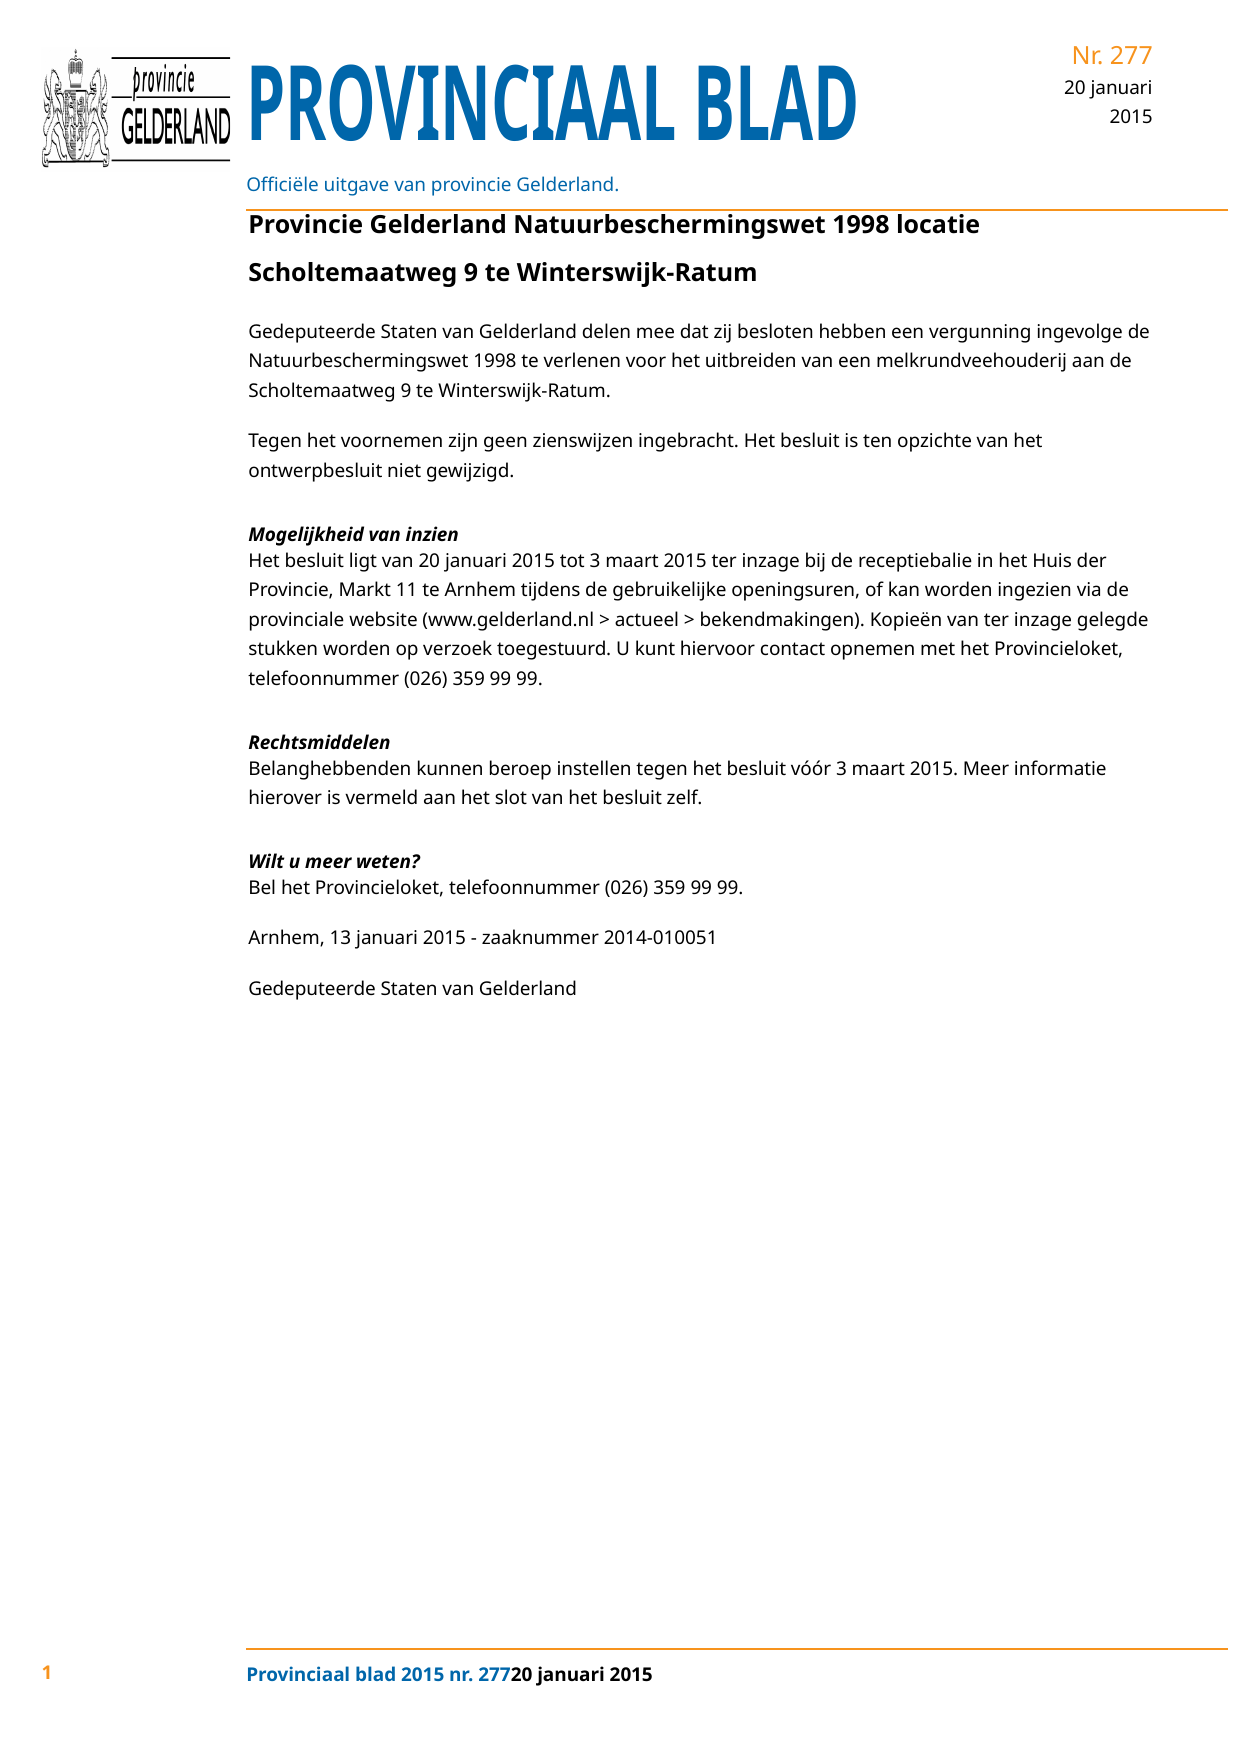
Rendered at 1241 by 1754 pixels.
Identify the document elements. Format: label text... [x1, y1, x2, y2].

text Gedeputeerde Staten van Gelderland [248, 975, 1152, 1001]
text Gedeputeerde Staten van Gelderland delen mee dat zij besloten hebben een vergunning ingevolge de Natuurbeschermingswet 1998 te verlenen voor het uitbreiden van een melkrundveehouderij aan de Scholtemaatweg 9 te Winterswijk-Ratum. [248, 318, 1152, 403]
text Arnhem, 13 januari 2015 - zaaknummer 2014-010051 [248, 924, 1152, 950]
text Bel het Provincieloket, telefoonnummer (026) 359 99 99. [248, 874, 1152, 900]
text Tegen het voornemen zijn geen zienswijzen ingebracht. Het besluit is ten opzichte van het ontwerpbesluit niet gewijzigd. [248, 427, 1152, 483]
text Wilt u meer weten? [248, 848, 1152, 874]
text Rechtsmiddelen [248, 729, 1152, 755]
text Provincie Gelderland Natuurbeschermingswet 1998 locatie Scholtemaatweg 9 te Winterswijk-Ratum [248, 211, 1152, 288]
text Mogelijkheid van inzien [248, 521, 1152, 547]
text Het besluit ligt van 20 januari 2015 tot 3 maart 2015 ter inzage bij de receptiebalie in het Huis der Provincie, Markt 11 te Arnhem tijdens de gebruikelijke openingsuren, of kan worden ingezien via de provinciale website (www.gelderland.nl > actueel > bekendmakingen). Kopieën van ter inzage gelegde stukken worden op verzoek toegestuurd. U kunt hiervoor contact opnemen met het Provincieloket, telefoonnummer (026) 359 99 99. [248, 547, 1152, 691]
text Belanghebbenden kunnen beroep instellen tegen het besluit vóór 3 maart 2015. Meer informatie hierover is vermeld aan het slot van het besluit zelf. [248, 755, 1152, 810]
picture [41, 47, 231, 172]
